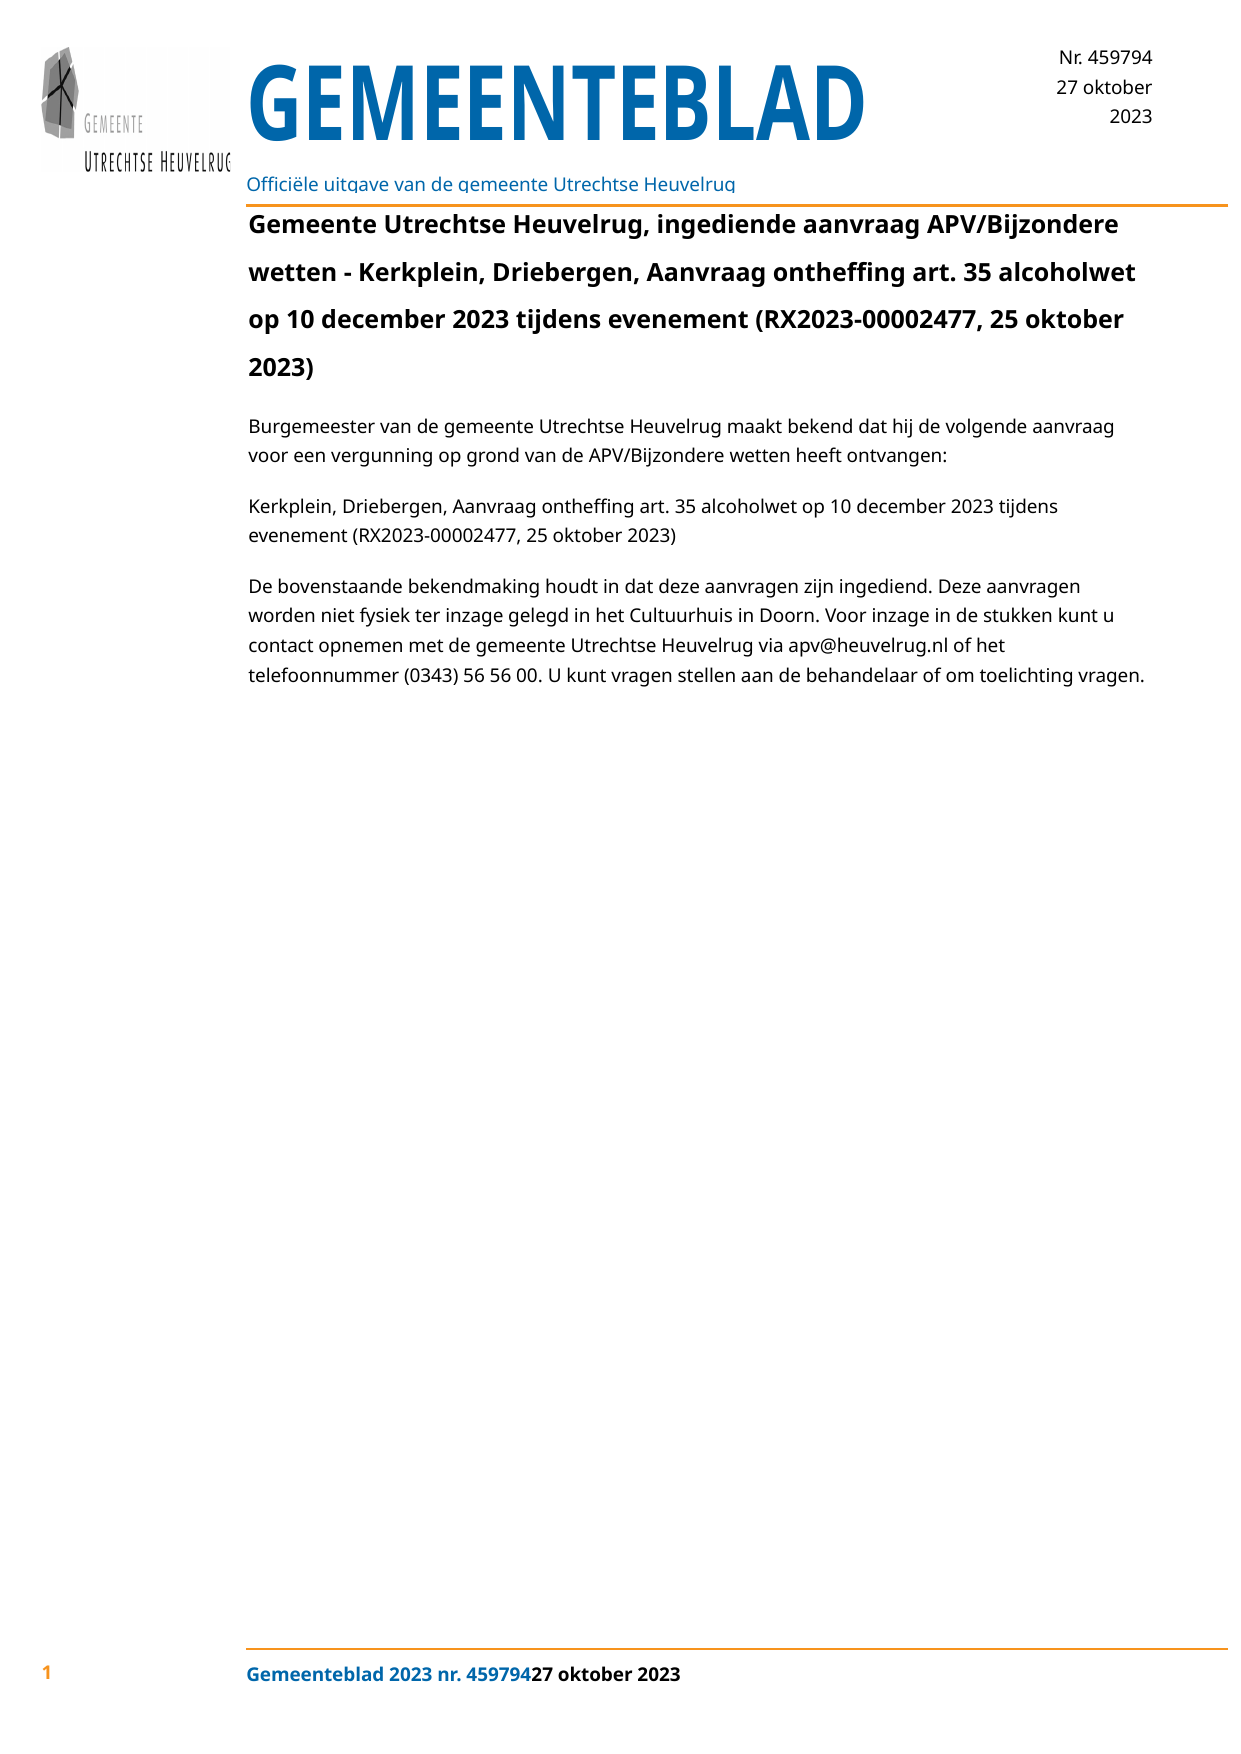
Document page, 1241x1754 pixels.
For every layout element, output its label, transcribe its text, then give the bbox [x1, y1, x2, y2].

text Kerkplein, Driebergen, Aanvraag ontheffing art. 35 alcoholwet op 10 december 2023 tijdens evenement (RX2023-00002477, 25 oktober 2023) [248, 493, 1152, 548]
text De bovenstaande bekendmaking houdt in dat deze aanvragen zijn ingediend. Deze aanvragen worden niet fysiek ter inzage gelegd in het Cultuurhuis in Doorn. Voor inzage in de stukken kunt u contact opnemen met de gemeente Utrechtse Heuvelrug via apv@heuvelrug.nl of het telefoonnummer (0343) 56 56 00. U kunt vragen stellen aan de behandelaar of om toelichting vragen. [248, 573, 1152, 688]
text Gemeente Utrechtse Heuvelrug, ingediende aanvraag APV/Bijzondere wetten - Kerkplein, Driebergen, Aanvraag ontheffing art. 35 alcoholwet op 10 december 2023 tijdens evenement (RX2023-00002477, 25 oktober 2023) [248, 207, 1152, 384]
picture [41, 47, 231, 172]
text Burgemeester van de gemeente Utrechtse Heuvelrug maakt bekend dat hij de volgende aanvraag voor een vergunning op grond van de APV/Bijzondere wetten heeft ontvangen: [248, 413, 1152, 468]
